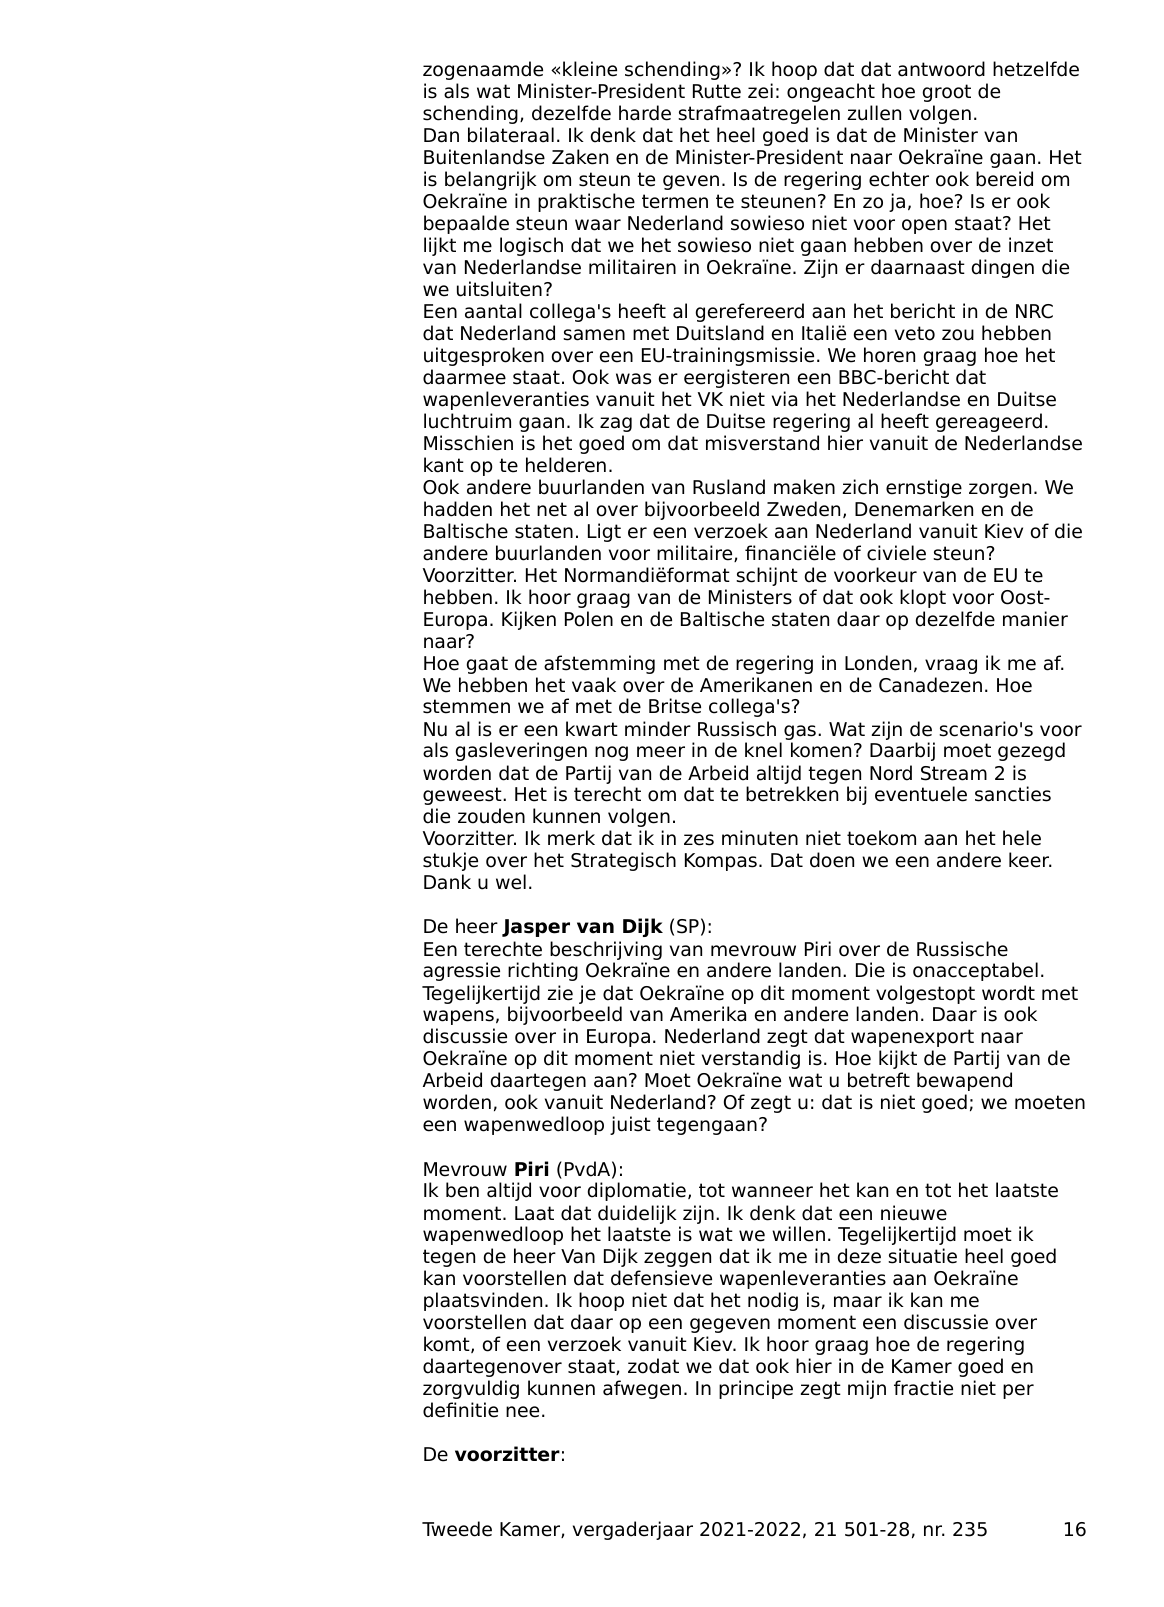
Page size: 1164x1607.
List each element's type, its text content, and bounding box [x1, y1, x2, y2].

text Dank u wel. [422, 872, 1087, 894]
text Een terechte beschrijving van mevrouw Piri over de Russische agressie richting Oekraïne en andere landen. Die is onacceptabel. Tegelijkertijd zie je dat Oekraïne op dit moment volgestopt wordt met wapens, bijvoorbeeld van Amerika en andere landen. Daar is ook discussie over in Europa. Nederland zegt dat wapenexport naar Oekraïne op dit moment niet verstandig is. Hoe kijkt de Partij van de Arbeid daartegen aan? Moet Oekraïne wat u betreft bewapend worden, ook vanuit Nederland? Of zegt u: dat is niet goed; we moeten een wapenwedloop juist tegengaan? [422, 938, 1087, 1136]
text zogenaamde «kleine schending»? Ik hoop dat dat antwoord hetzelfde is als wat Minister-President Rutte zei: ongeacht hoe groot de schending, dezelfde harde strafmaatregelen zullen volgen. [422, 59, 1087, 125]
text De heer Jasper van Dijk (SP): [422, 916, 1087, 938]
text De voorzitter: [422, 1444, 1087, 1466]
text Voorzitter. Het Normandiëformat schijnt de voorkeur van de EU te hebben. Ik hoor graag van de Ministers of dat ook klopt voor Oost-Europa. Kijken Polen en de Baltische staten daar op dezelfde manier naar? [422, 564, 1087, 652]
text Ik ben altijd voor diplomatie, tot wanneer het kan en tot het laatste moment. Laat dat duidelijk zijn. Ik denk dat een nieuwe wapenwedloop het laatste is wat we willen. Tegelijkertijd moet ik tegen de heer Van Dijk zeggen dat ik me in deze situatie heel goed kan voorstellen dat defensieve wapenleveranties aan Oekraïne plaatsvinden. Ik hoop niet dat het nodig is, maar ik kan me voorstellen dat daar op een gegeven moment een discussie over komt, of een verzoek vanuit Kiev. Ik hoor graag hoe de regering daartegenover staat, zodat we dat ook hier in de Kamer goed en zorgvuldig kunnen afwegen. In principe zegt mijn fractie niet per definitie nee. [422, 1180, 1087, 1422]
text Ook andere buurlanden van Rusland maken zich ernstige zorgen. We hadden het net al over bijvoorbeeld Zweden, Denemarken en de Baltische staten. Ligt er een verzoek aan Nederland vanuit Kiev of die andere buurlanden voor militaire, financiële of civiele steun? [422, 477, 1087, 564]
text Dan bilateraal. Ik denk dat het heel goed is dat de Minister van Buitenlandse Zaken en de Minister-President naar Oekraïne gaan. Het is belangrijk om steun te geven. Is de regering echter ook bereid om Oekraïne in praktische termen te steunen? En zo ja, hoe? Is er ook bepaalde steun waar Nederland sowieso niet voor open staat? Het lijkt me logisch dat we het sowieso niet gaan hebben over de inzet van Nederlandse militairen in Oekraïne. Zijn er daarnaast dingen die we uitsluiten? [422, 125, 1087, 301]
text Voorzitter. Ik merk dat ik in zes minuten niet toekom aan het hele stukje over het Strategisch Kompas. Dat doen we een andere keer. [422, 828, 1087, 872]
text Een aantal collega's heeft al gerefereerd aan het bericht in de NRC dat Nederland samen met Duitsland en Italië een veto zou hebben uitgesproken over een EU-trainingsmissie. We horen graag hoe het daarmee staat. Ook was er eergisteren een BBC-bericht dat wapenleveranties vanuit het VK niet via het Nederlandse en Duitse luchtruim gaan. Ik zag dat de Duitse regering al heeft gereageerd. Misschien is het goed om dat misverstand hier vanuit de Nederlandse kant op te helderen. [422, 301, 1087, 477]
text Hoe gaat de afstemming met de regering in Londen, vraag ik me af. We hebben het vaak over de Amerikanen en de Canadezen. Hoe stemmen we af met de Britse collega's? [422, 652, 1087, 718]
text Nu al is er een kwart minder Russisch gas. Wat zijn de scenario's voor als gasleveringen nog meer in de knel komen? Daarbij moet gezegd worden dat de Partij van de Arbeid altijd tegen Nord Stream 2 is geweest. Het is terecht om dat te betrekken bij eventuele sancties die zouden kunnen volgen. [422, 718, 1087, 828]
text Mevrouw Piri (PvdA): [422, 1158, 1087, 1180]
